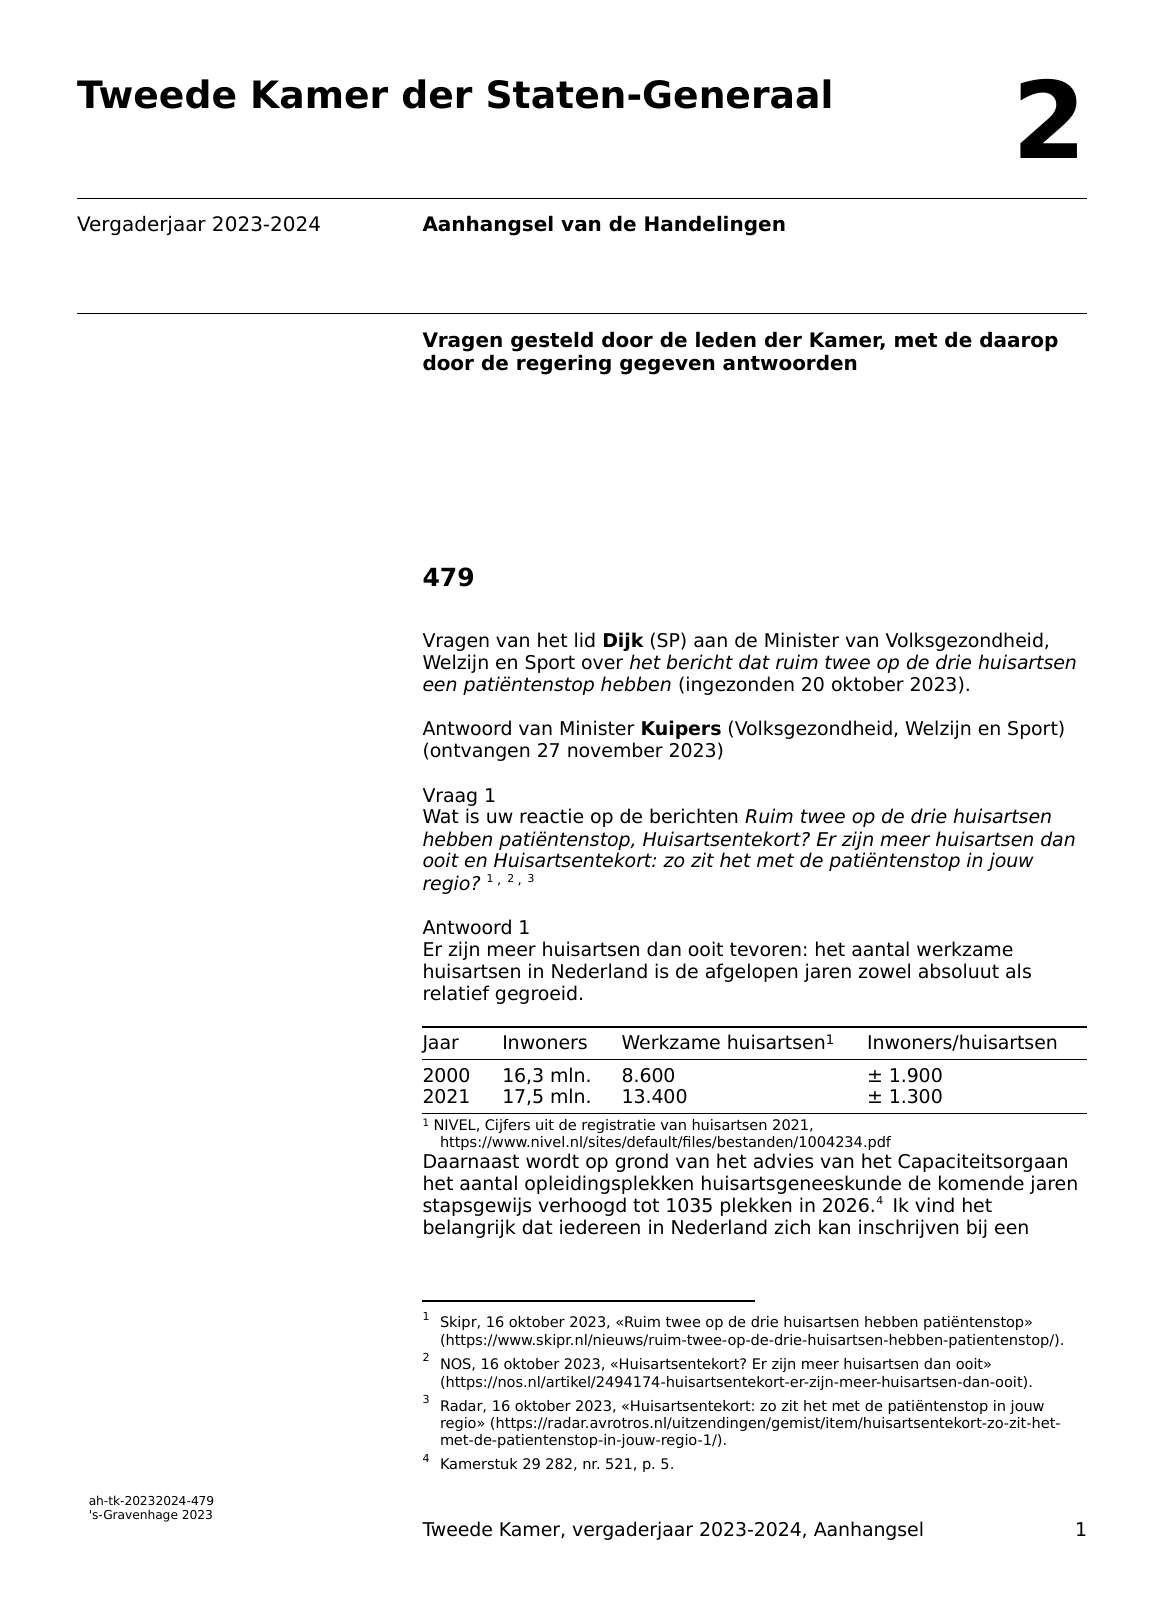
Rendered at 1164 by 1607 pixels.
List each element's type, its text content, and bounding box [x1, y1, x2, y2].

table_header Jaar [422, 1028, 496, 1059]
table_cell ± 1.900 [861, 1060, 1087, 1086]
text Kamerstuk 29 282, nr. 521, p. 5. [422, 1452, 1087, 1474]
table_cell Vragen gesteld door de leden der Kamer, met de daarop door de regering gegeven antwoorden [422, 314, 1087, 375]
table_cell ± 1.300 [861, 1086, 1087, 1113]
table_header Inwoners/huisartsen [861, 1028, 1087, 1059]
table_cell Vergaderjaar 2023-2024 [77, 199, 422, 313]
table_cell 17,5 mln. [496, 1086, 615, 1113]
text Er zijn meer huisartsen dan ooit tevoren: het aantal werkzame huisartsen in Nederland is de afgelopen jaren zowel absoluut als relatief gegroeid. [422, 938, 1087, 1004]
text 479 [422, 563, 1087, 592]
table_header 2 [886, 59, 1087, 198]
text Antwoord van Minister Kuipers (Volksgezondheid, Welzijn en Sport) (ontvangen 27 november 2023) [422, 718, 1087, 762]
text Antwoord 1 [422, 917, 1087, 938]
text NOS, 16 oktober 2023, «Huisartsentekort? Er zijn meer huisartsen dan ooit» (https://nos.nl/artikel/2494174-huisartsentekort-er-zijn-meer-huisartsen-dan-ooit). [422, 1352, 1087, 1391]
table_cell 16,3 mln. [496, 1060, 615, 1086]
text Daarnaast wordt op grond van het advies van het Capaciteitsorgaan het aantal opleidingsplekken huisartsgeneeskunde de komende jaren stapsgewijs verhoogd tot 1035 plekken in 2026. Ik vind het belangrijk dat iedereen in Nederland zich kan inschrijven bij een [422, 1151, 1087, 1239]
table_cell 2021 [422, 1086, 496, 1113]
table_cell 13.400 [615, 1086, 861, 1113]
text Vragen van het lid Dijk (SP) aan de Minister van Volksgezondheid, Welzijn en Sport over het bericht dat ruim twee op de drie huisartsen een patiëntenstop hebben (ingezonden 20 oktober 2023). [422, 630, 1087, 696]
table_cell [77, 314, 422, 375]
text Skipr, 16 oktober 2023, «Ruim twee op de drie huisartsen hebben patiëntenstop» (https://www.skipr.nl/nieuws/ruim-twee-op-de-drie-huisartsen-hebben-patientenstop/). [422, 1310, 1087, 1349]
text Wat is uw reactie op de berichten Ruim twee op de drie huisartsen hebben patiëntenstop, Huisartsentekort? Er zijn meer huisartsen dan ooit en Huisartsentekort: zo zit het met de patiëntenstop in jouw regio? , , [422, 806, 1087, 894]
table_cell Aanhangsel van de Handelingen [422, 199, 1087, 313]
table_header Tweede Kamer der Staten-Generaal [77, 59, 886, 198]
text Radar, 16 oktober 2023, «Huisartsentekort: zo zit het met de patiëntenstop in jouw regio» (https://radar.avrotros.nl/uitzendingen/gemist/item/huisartsentekort-zo-zit-het-met-de-patientenstop-in-jouw-regio-1/). [422, 1393, 1087, 1449]
table_header Inwoners [496, 1028, 615, 1059]
text Vraag 1 [422, 784, 1087, 806]
text 's-Gravenhage 2023 [88, 1508, 323, 1522]
table_cell 1 NIVEL, Cijfers uit de registratie van huisartsen 2021, https://www.nivel.nl/sites/default/files/bestanden/1004234.pdf [422, 1114, 1087, 1151]
table_cell 2000 [422, 1060, 496, 1086]
table_cell 8.600 [615, 1060, 861, 1086]
table_header Werkzame huisartsen1 [615, 1028, 861, 1059]
text ah-tk-20232024-479 [88, 1494, 323, 1508]
